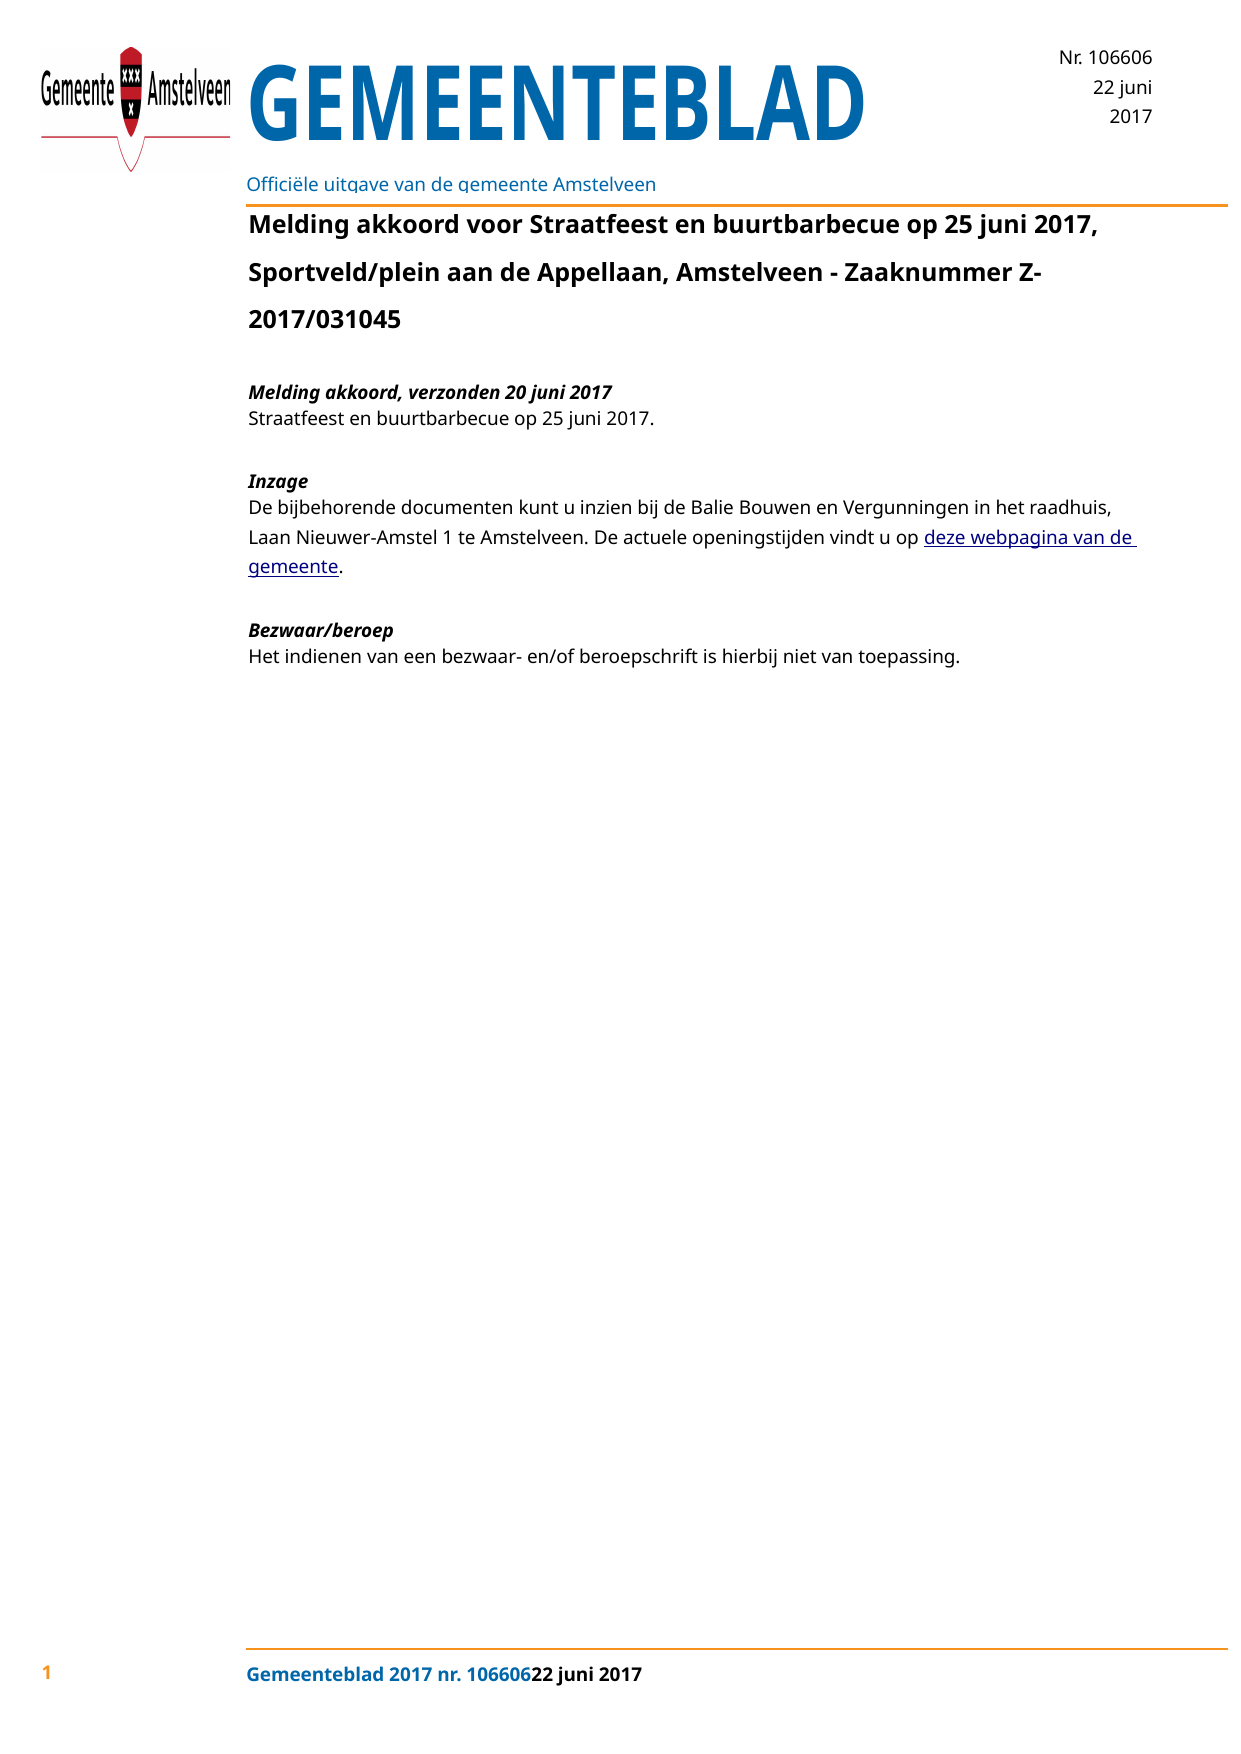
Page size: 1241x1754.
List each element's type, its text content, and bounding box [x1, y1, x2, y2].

text Het indienen van een bezwaar- en/of beroepschrift is hierbij niet van toepassing. [248, 643, 1152, 669]
text Melding akkoord, verzonden 20 juni 2017 [248, 379, 1152, 405]
text Bezwaar/beroep [248, 618, 1152, 643]
picture [41, 47, 231, 172]
text Inzage [248, 469, 1152, 494]
text Melding akkoord voor Straatfeest en buurtbarbecue op 25 juni 2017, Sportveld/plein aan de Appellaan, Amstelveen - Zaaknummer Z-2017/031045 [248, 207, 1152, 336]
text De bijbehorende documenten kunt u inzien bij de Balie Bouwen en Vergunningen in het raadhuis, Laan Nieuwer-Amstel 1 te Amstelveen. De actuele openingstijden vindt u op deze webpagina van de gemeente. [248, 494, 1152, 579]
text Straatfeest en buurtbarbecue op 25 juni 2017. [248, 405, 1152, 431]
